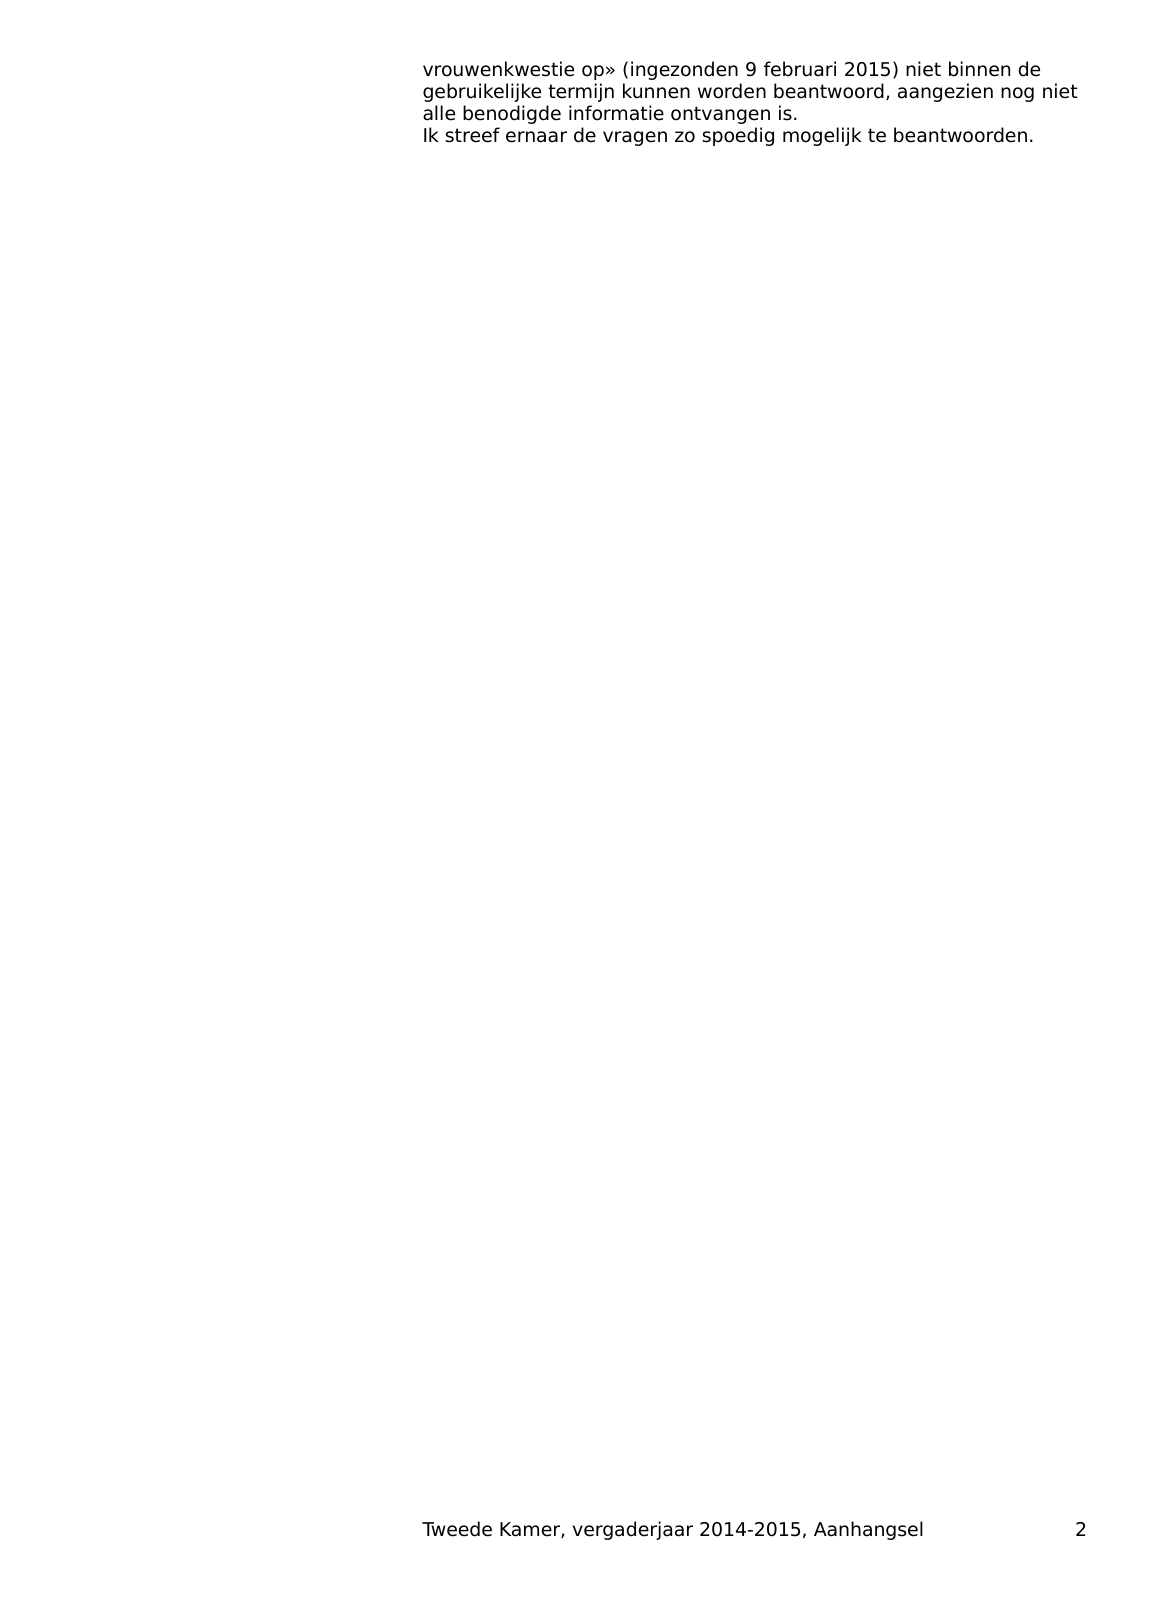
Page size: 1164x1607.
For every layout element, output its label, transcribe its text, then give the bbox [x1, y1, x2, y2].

text Ik streef ernaar de vragen zo spoedig mogelijk te beantwoorden. [422, 125, 1087, 147]
text vrouwenkwestie op» (ingezonden 9 februari 2015) niet binnen de gebruikelijke termijn kunnen worden beantwoord, aangezien nog niet alle benodigde informatie ontvangen is. [422, 59, 1087, 125]
